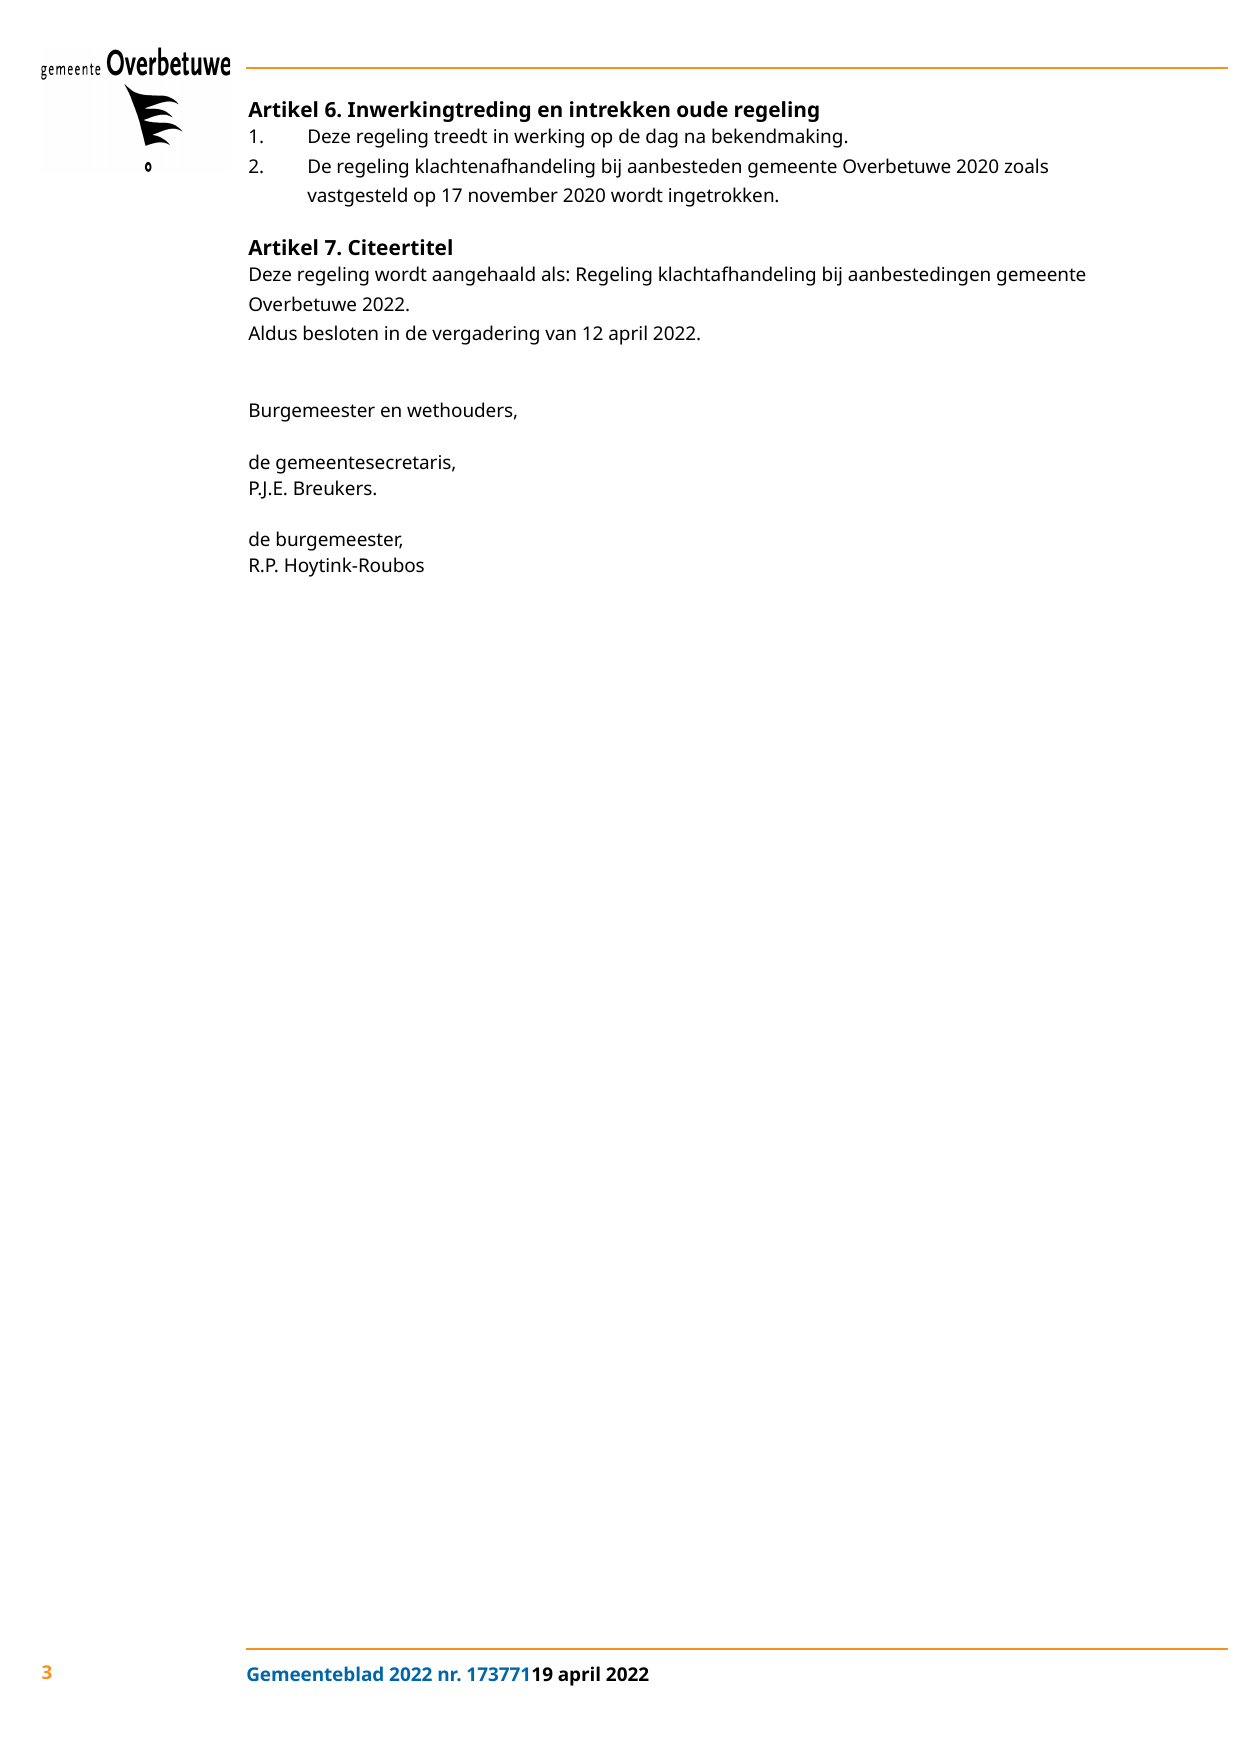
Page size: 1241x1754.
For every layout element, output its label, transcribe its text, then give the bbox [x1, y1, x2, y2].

list Deze regeling treedt in werking op de dag na bekendmaking. [248, 123, 1152, 149]
list De regeling klachtenafhandeling bij aanbesteden gemeente Overbetuwe 2020 zoals vastgesteld op 17 november 2020 wordt ingetrokken. [248, 153, 1152, 208]
text Aldus besloten in de vergadering van 12 april 2022. [248, 320, 1152, 346]
text Burgemeester en wethouders, [248, 398, 1152, 423]
text R.P. Hoytink-Roubos [248, 552, 1152, 578]
text de gemeentesecretaris, [248, 449, 1152, 475]
text de burgemeester, [248, 526, 1152, 552]
text Artikel 6. Inwerkingtreding en intrekken oude regeling [248, 95, 1152, 123]
text Deze regeling wordt aangehaald als: Regeling klachtafhandeling bij aanbestedingen gemeente Overbetuwe 2022. [248, 261, 1152, 317]
text P.J.E. Breukers. [248, 475, 1152, 501]
text Artikel 7. Citeertitel [248, 233, 1152, 261]
picture [41, 47, 231, 172]
